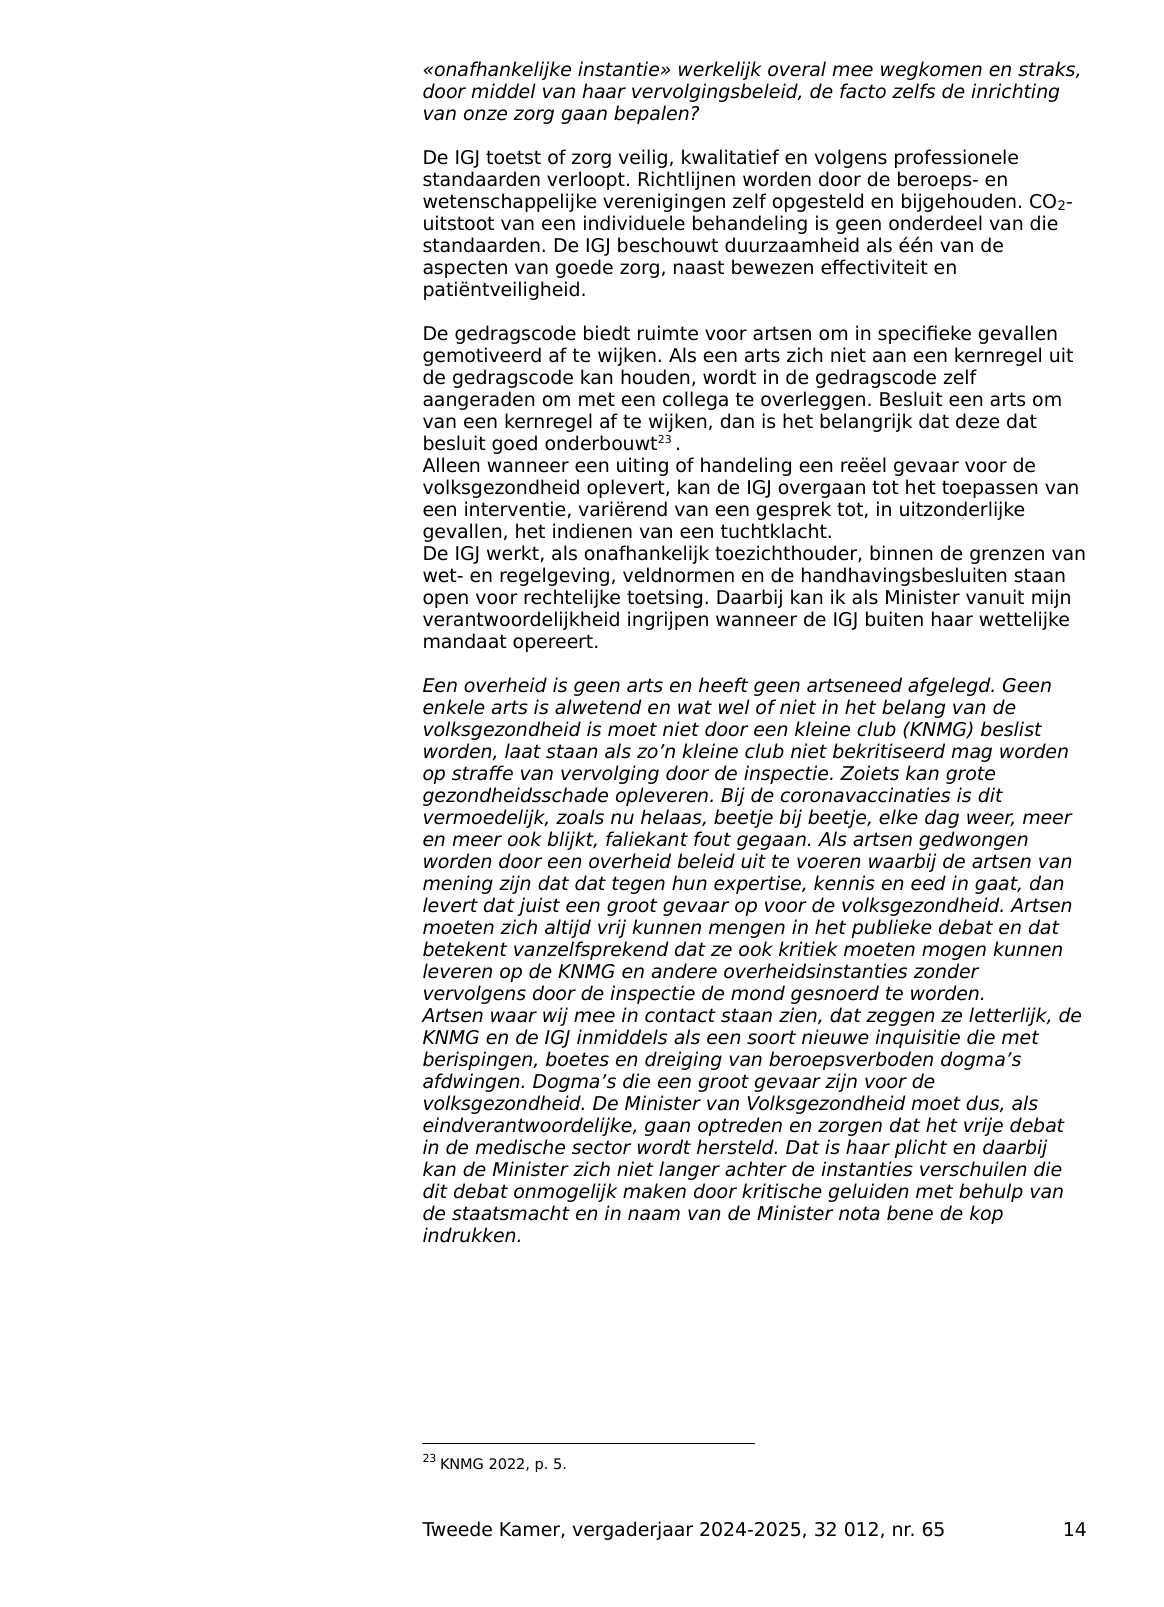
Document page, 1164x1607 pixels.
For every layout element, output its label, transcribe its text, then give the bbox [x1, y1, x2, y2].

text Een overheid is geen arts en heeft geen artseneed afgelegd. Geen enkele arts is alwetend en wat wel of niet in het belang van de volksgezondheid is moet niet door een kleine club (KNMG) beslist worden, laat staan als zo’n kleine club niet bekritiseerd mag worden op straffe van vervolging door de inspectie. Zoiets kan grote gezondheidsschade opleveren. Bij de coronavaccinaties is dit vermoedelijk, zoals nu helaas, beetje bij beetje, elke dag weer, meer en meer ook blijkt, faliekant fout gegaan. Als artsen gedwongen worden door een overheid beleid uit te voeren waarbij de artsen van mening zijn dat dat tegen hun expertise, kennis en eed in gaat, dan levert dat juist een groot gevaar op voor de volksgezondheid. Artsen moeten zich altijd vrij kunnen mengen in het publieke debat en dat betekent vanzelfsprekend dat ze ook kritiek moeten mogen kunnen leveren op de KNMG en andere overheidsinstanties zonder vervolgens door de inspectie de mond gesnoerd te worden. [422, 675, 1087, 1005]
text KNMG 2022, p. 5. [422, 1452, 1087, 1474]
text De IGJ toetst of zorg veilig, kwalitatief en volgens professionele standaarden verloopt. Richtlijnen worden door de beroeps- en wetenschappelijke verenigingen zelf opgesteld en bijgehouden. CO2-uitstoot van een individuele behandeling is geen onderdeel van die standaarden. De IGJ beschouwt duurzaamheid als één van de aspecten van goede zorg, naast bewezen effectiviteit en patiëntveiligheid. [422, 147, 1087, 301]
text De gedragscode biedt ruimte voor artsen om in specifieke gevallen gemotiveerd af te wijken. Als een arts zich niet aan een kernregel uit de gedragscode kan houden, wordt in de gedragscode zelf aangeraden om met een collega te overleggen. Besluit een arts om van een kernregel af te wijken, dan is het belangrijk dat deze dat besluit goed onderbouwt. [422, 323, 1087, 455]
text Artsen waar wij mee in contact staan zien, dat zeggen ze letterlijk, de KNMG en de IGJ inmiddels als een soort nieuwe inquisitie die met berispingen, boetes en dreiging van beroepsverboden dogma’s afdwingen. Dogma’s die een groot gevaar zijn voor de volksgezondheid. De Minister van Volksgezondheid moet dus, als eindverantwoordelijke, gaan optreden en zorgen dat het vrije debat in de medische sector wordt hersteld. Dat is haar plicht en daarbij kan de Minister zich niet langer achter de instanties verschuilen die dit debat onmogelijk maken door kritische geluiden met behulp van de staatsmacht en in naam van de Minister nota bene de kop indrukken. [422, 1005, 1087, 1247]
text De IGJ werkt, als onafhankelijk toezichthouder, binnen de grenzen van wet- en regelgeving, veldnormen en de handhavingsbesluiten staan open voor rechtelijke toetsing. Daarbij kan ik als Minister vanuit mijn verantwoordelijkheid ingrijpen wanneer de IGJ buiten haar wettelijke mandaat opereert. [422, 543, 1087, 653]
text «onafhankelijke instantie» werkelijk overal mee wegkomen en straks, door middel van haar vervolgingsbeleid, de facto zelfs de inrichting van onze zorg gaan bepalen? [422, 59, 1087, 125]
text Alleen wanneer een uiting of handeling een reëel gevaar voor de volksgezondheid oplevert, kan de IGJ overgaan tot het toepassen van een interventie, variërend van een gesprek tot, in uitzonderlijke gevallen, het indienen van een tuchtklacht. [422, 455, 1087, 543]
